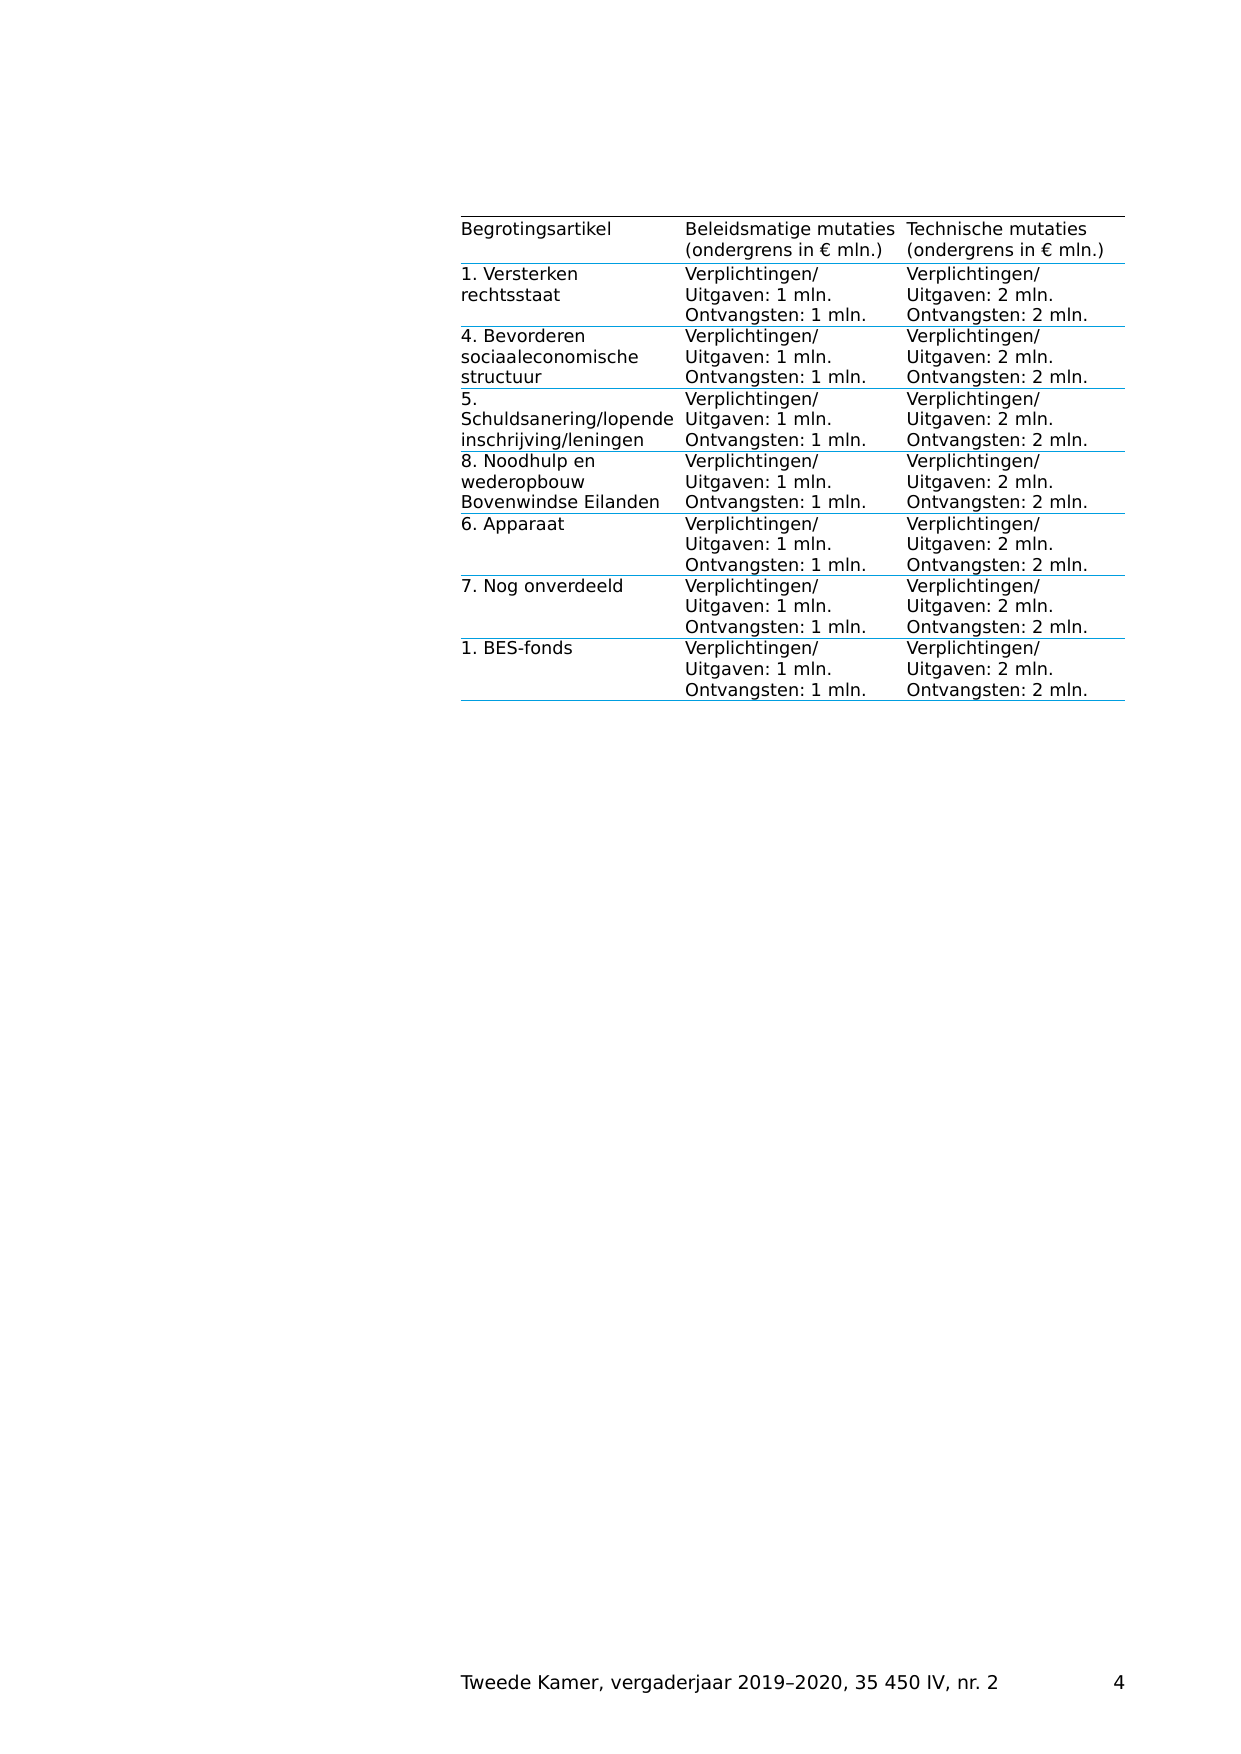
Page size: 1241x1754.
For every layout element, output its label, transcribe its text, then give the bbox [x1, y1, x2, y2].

table_cell Verplichtingen/Uitgaven: 1 mln. Ontvangsten: 1 mln. [682, 389, 903, 451]
table_cell 5. Schuldsanering/lopende inschrijving/leningen [461, 389, 682, 451]
table_cell 7. Nog onverdeeld [461, 576, 682, 638]
table_cell Verplichtingen/Uitgaven: 2 mln. Ontvangsten: 2 mln. [904, 389, 1125, 451]
table_cell Verplichtingen/Uitgaven: 1 mln. Ontvangsten: 1 mln. [682, 639, 903, 700]
table_cell Verplichtingen/Uitgaven: 2 mln. Ontvangsten: 2 mln. [904, 264, 1125, 326]
table_cell 4. Bevorderen sociaaleconomische structuur [461, 327, 682, 388]
table_cell Verplichtingen/Uitgaven: 2 mln. Ontvangsten: 2 mln. [904, 327, 1125, 388]
table_cell Verplichtingen/Uitgaven: 1 mln. Ontvangsten: 1 mln. [682, 452, 903, 513]
table_cell Beleidsmatige mutaties (ondergrens in € mln.) [682, 217, 903, 263]
table_cell Verplichtingen/Uitgaven: 1 mln. Ontvangsten: 1 mln. [682, 327, 903, 388]
table_cell Begrotingsartikel [461, 217, 682, 263]
table_cell Verplichtingen/Uitgaven: 2 mln. Ontvangsten: 2 mln. [904, 514, 1125, 575]
table_header Tabel 3 Ondergrenzen conform RBV 2020 [461, 191, 1125, 216]
table_cell Verplichtingen/Uitgaven: 2 mln. Ontvangsten: 2 mln. [904, 576, 1125, 638]
table_cell Verplichtingen/Uitgaven: 1 mln. Ontvangsten: 1 mln. [682, 576, 903, 638]
table_cell Verplichtingen/Uitgaven: 2 mln. Ontvangsten: 2 mln. [904, 452, 1125, 513]
table_cell 1. Versterken rechtsstaat [461, 264, 682, 326]
table_cell 8. Noodhulp en wederopbouw Bovenwindse Eilanden [461, 452, 682, 513]
table_cell Verplichtingen/Uitgaven: 1 mln. Ontvangsten: 1 mln. [682, 514, 903, 575]
table_cell Technische mutaties (ondergrens in € mln.) [904, 217, 1125, 263]
table_cell 6. Apparaat [461, 514, 682, 575]
table_cell 1. BES-fonds [461, 639, 682, 700]
table_cell Verplichtingen/Uitgaven: 1 mln. Ontvangsten: 1 mln. [682, 264, 903, 326]
table_cell Verplichtingen/Uitgaven: 2 mln. Ontvangsten: 2 mln. [904, 639, 1125, 700]
